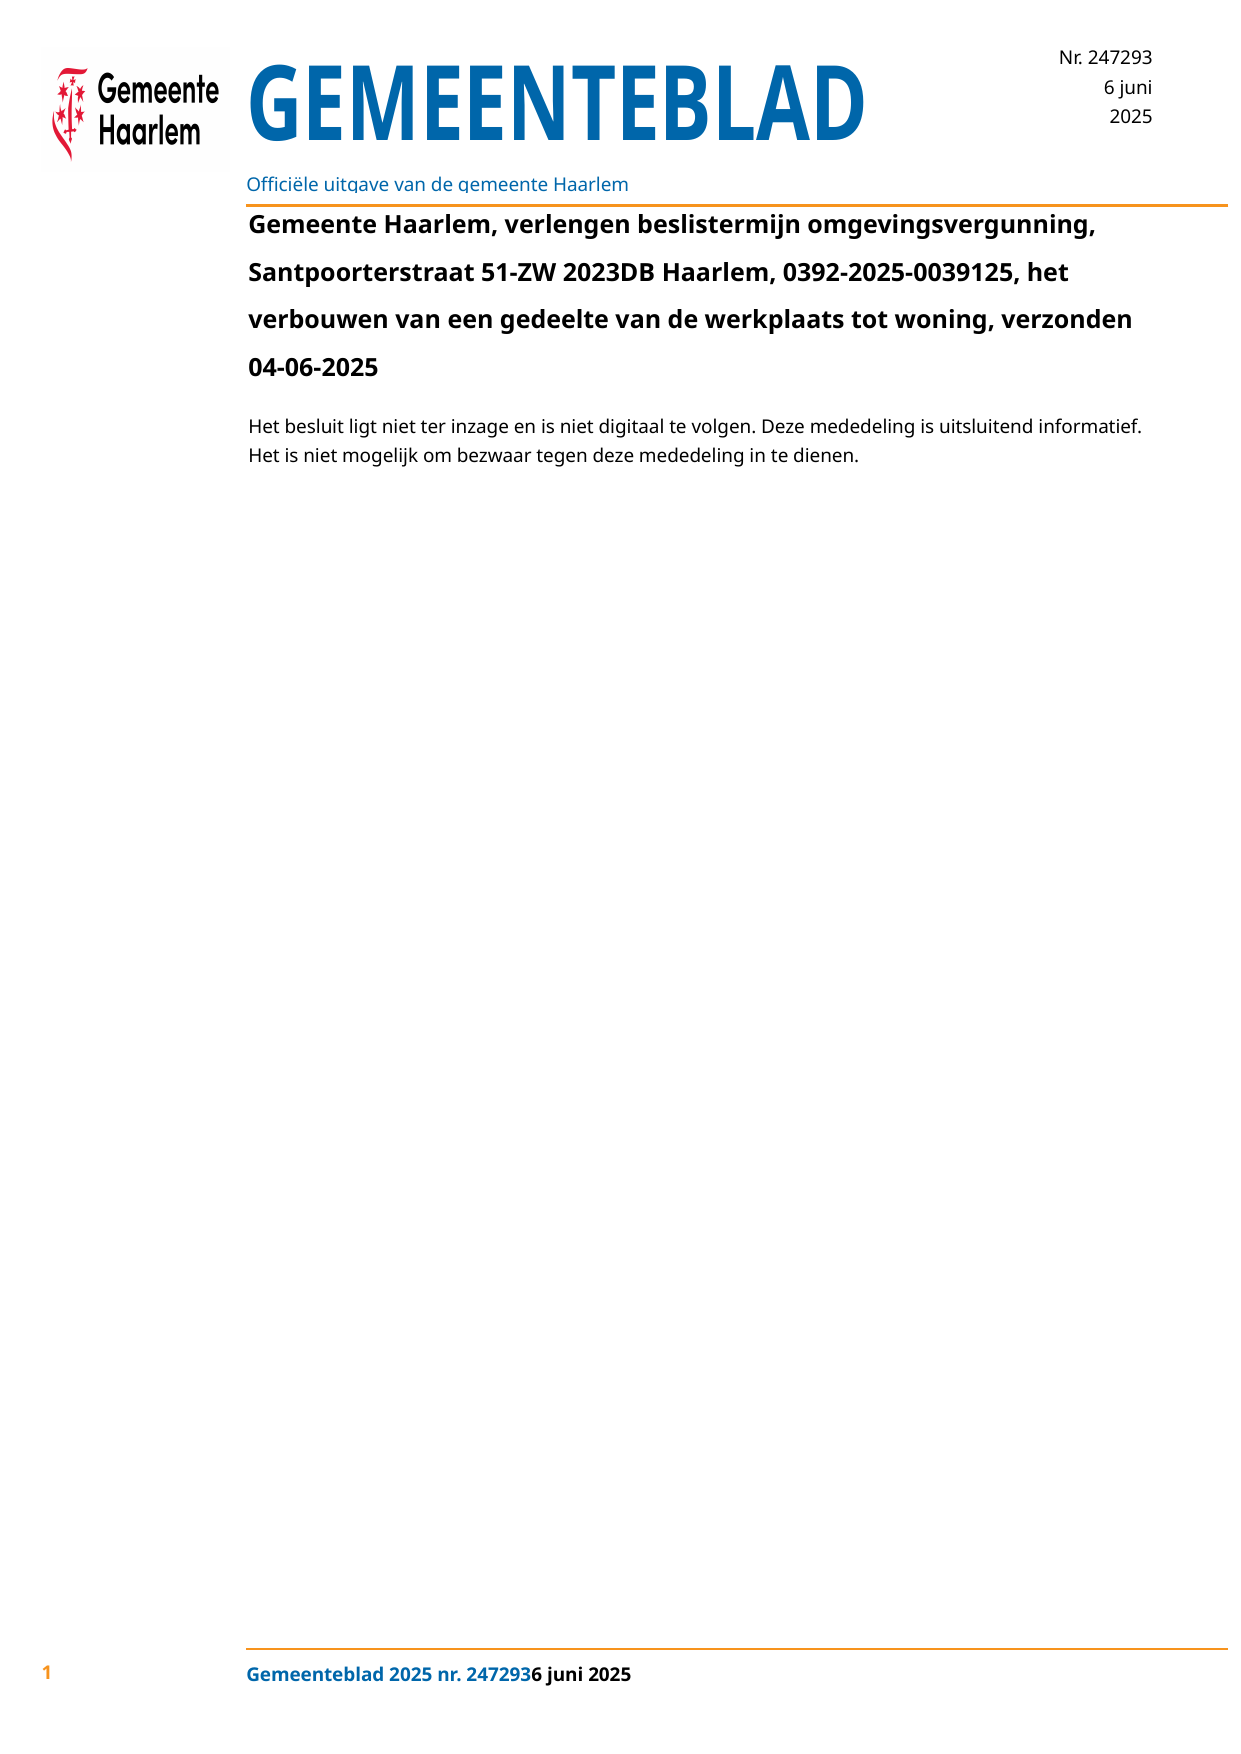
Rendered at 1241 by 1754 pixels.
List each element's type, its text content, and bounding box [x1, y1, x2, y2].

picture [41, 47, 231, 172]
text Het besluit ligt niet ter inzage en is niet digitaal te volgen. Deze mededeling is uitsluitend informatief. Het is niet mogelijk om bezwaar tegen deze mededeling in te dienen. [248, 413, 1152, 468]
text Gemeente Haarlem, verlengen beslistermijn omgevingsvergunning, Santpoorterstraat 51-ZW 2023DB Haarlem, 0392-2025-0039125, het verbouwen van een gedeelte van de werkplaats tot woning, verzonden 04-06-2025 [248, 207, 1152, 384]
